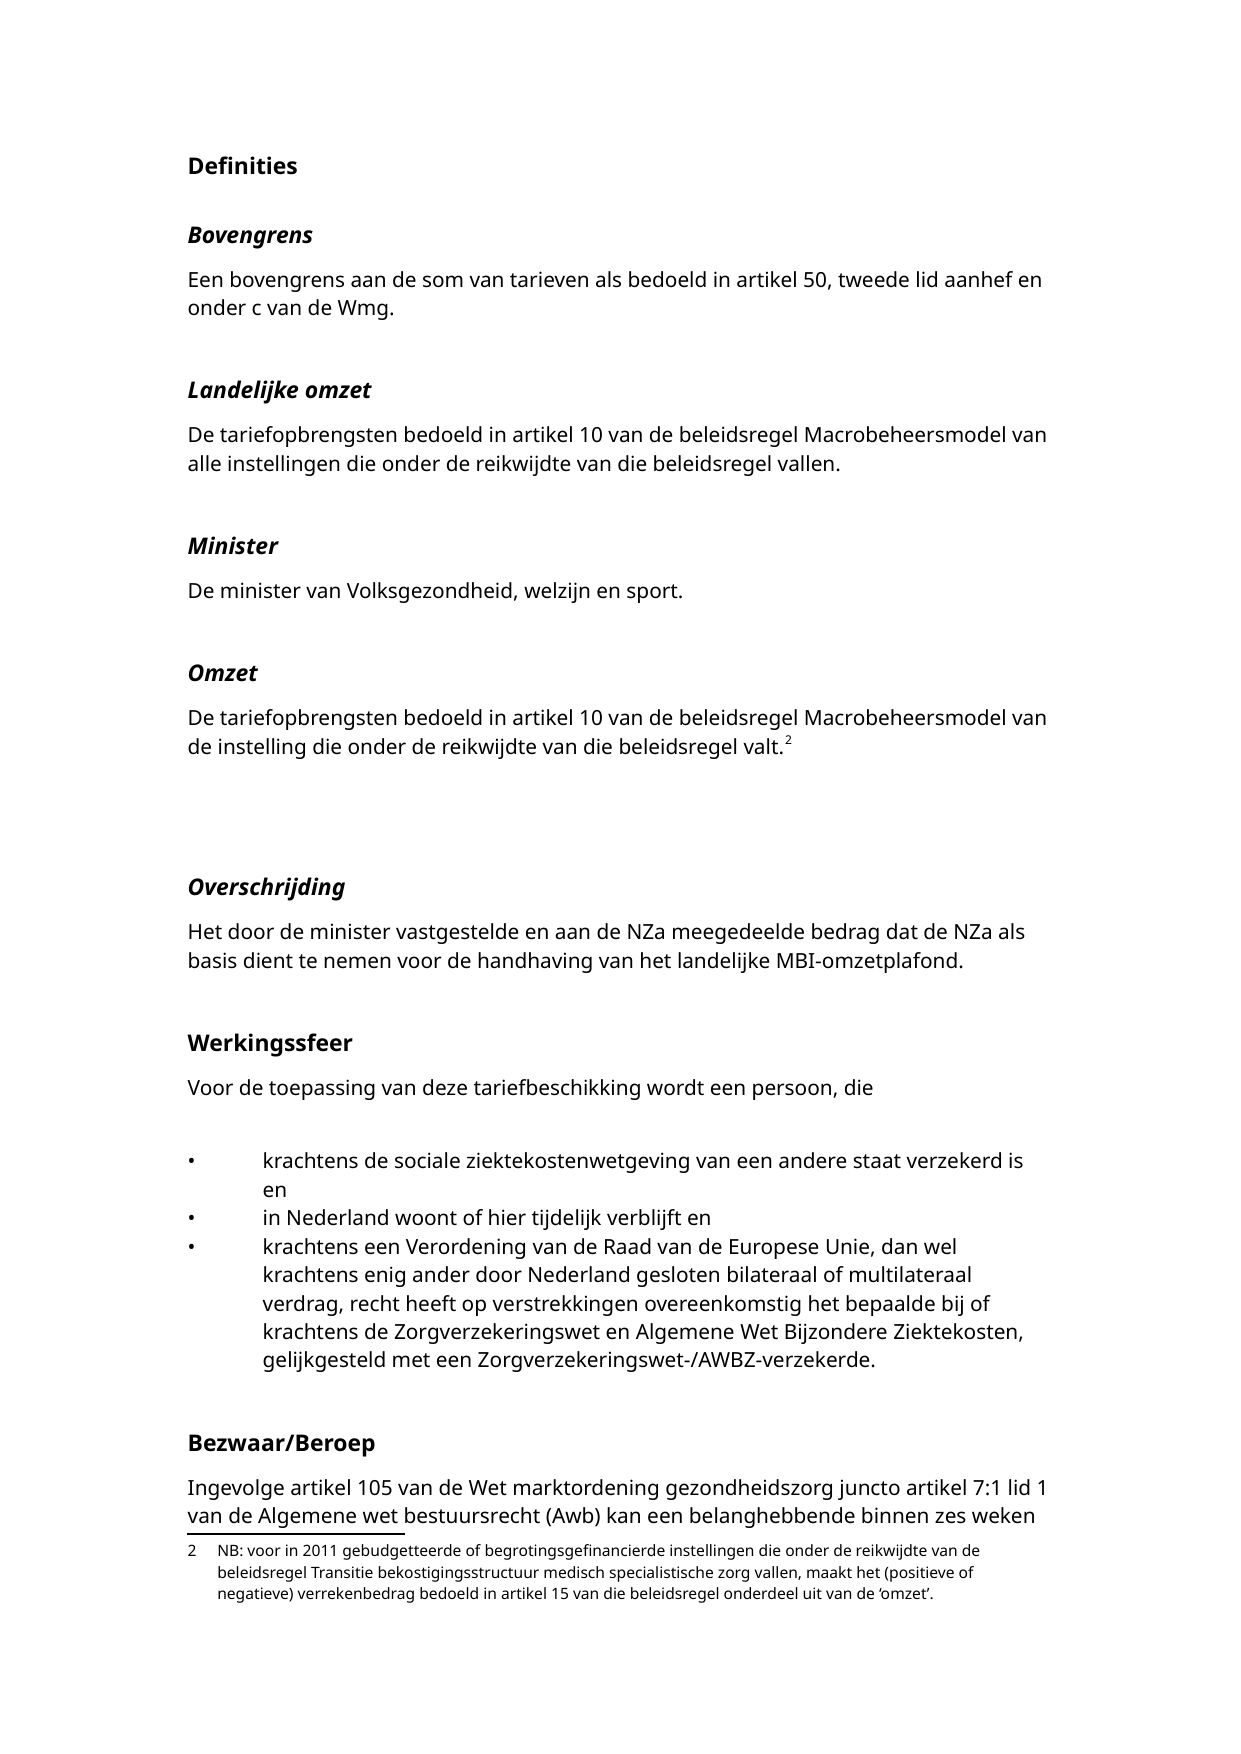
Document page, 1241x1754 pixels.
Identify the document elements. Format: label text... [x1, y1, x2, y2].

list krachtens de sociale ziektekostenwetgeving van een andere staat verzekerd is en [187, 1147, 1053, 1203]
subtitle Overschrijding [187, 871, 1053, 902]
subtitle Omzet [187, 657, 1053, 688]
text Een bovengrens aan de som van tarieven als bedoeld in artikel 50, tweede lid aanhef en onder c van de Wmg. [187, 265, 1053, 322]
subtitle Minister [187, 530, 1053, 561]
text De tariefopbrengsten bedoeld in artikel 10 van de beleidsregel Macrobeheersmodel van alle instellingen die onder de reikwijdte van die beleidsregel vallen. [187, 421, 1053, 477]
list in Nederland woont of hier tijdelijk verblijft en [187, 1203, 1053, 1232]
subtitle Landelijke omzet [187, 374, 1053, 406]
subtitle Definities [187, 150, 1053, 181]
list krachtens een Verordening van de Raad van de Europese Unie, dan wel krachtens enig ander door Nederland gesloten bilateraal of multilateraal verdrag, recht heeft op verstrekkingen overeenkomstig het bepaalde bij of krachtens de Zorgverzekeringswet en Algemene Wet Bijzondere Ziektekosten, gelijkgesteld met een Zorgverzekeringswet-/AWBZ-verzekerde. [187, 1232, 1053, 1374]
subtitle Bovengrens [187, 219, 1053, 250]
subtitle Werkingssfeer [187, 1027, 1053, 1058]
text Het door de minister vastgestelde en aan de NZa meegedeelde bedrag dat de NZa als basis dient te nemen voor de handhaving van het landelijke MBI-omzetplafond. [187, 917, 1053, 974]
text De minister van Volksgezondheid, welzijn en sport. [187, 576, 1053, 605]
text De tariefopbrengsten bedoeld in artikel 10 van de beleidsregel Macrobeheersmodel van de instelling die onder de reikwijdte van die beleidsregel valt. [187, 703, 1053, 760]
text Voor de toepassing van deze tariefbeschikking wordt een persoon, die [187, 1073, 1053, 1102]
text NB: voor in 2011 gebudgetteerde of begrotingsgefinancierde instellingen die onder de reikwijdte van de beleidsregel Transitie bekostigingsstructuur medisch specialistische zorg vallen, maakt het (positieve of negatieve) verrekenbedrag bedoeld in artikel 15 van die beleidsregel onderdeel uit van de ‘omzet’. [187, 1490, 1053, 1604]
